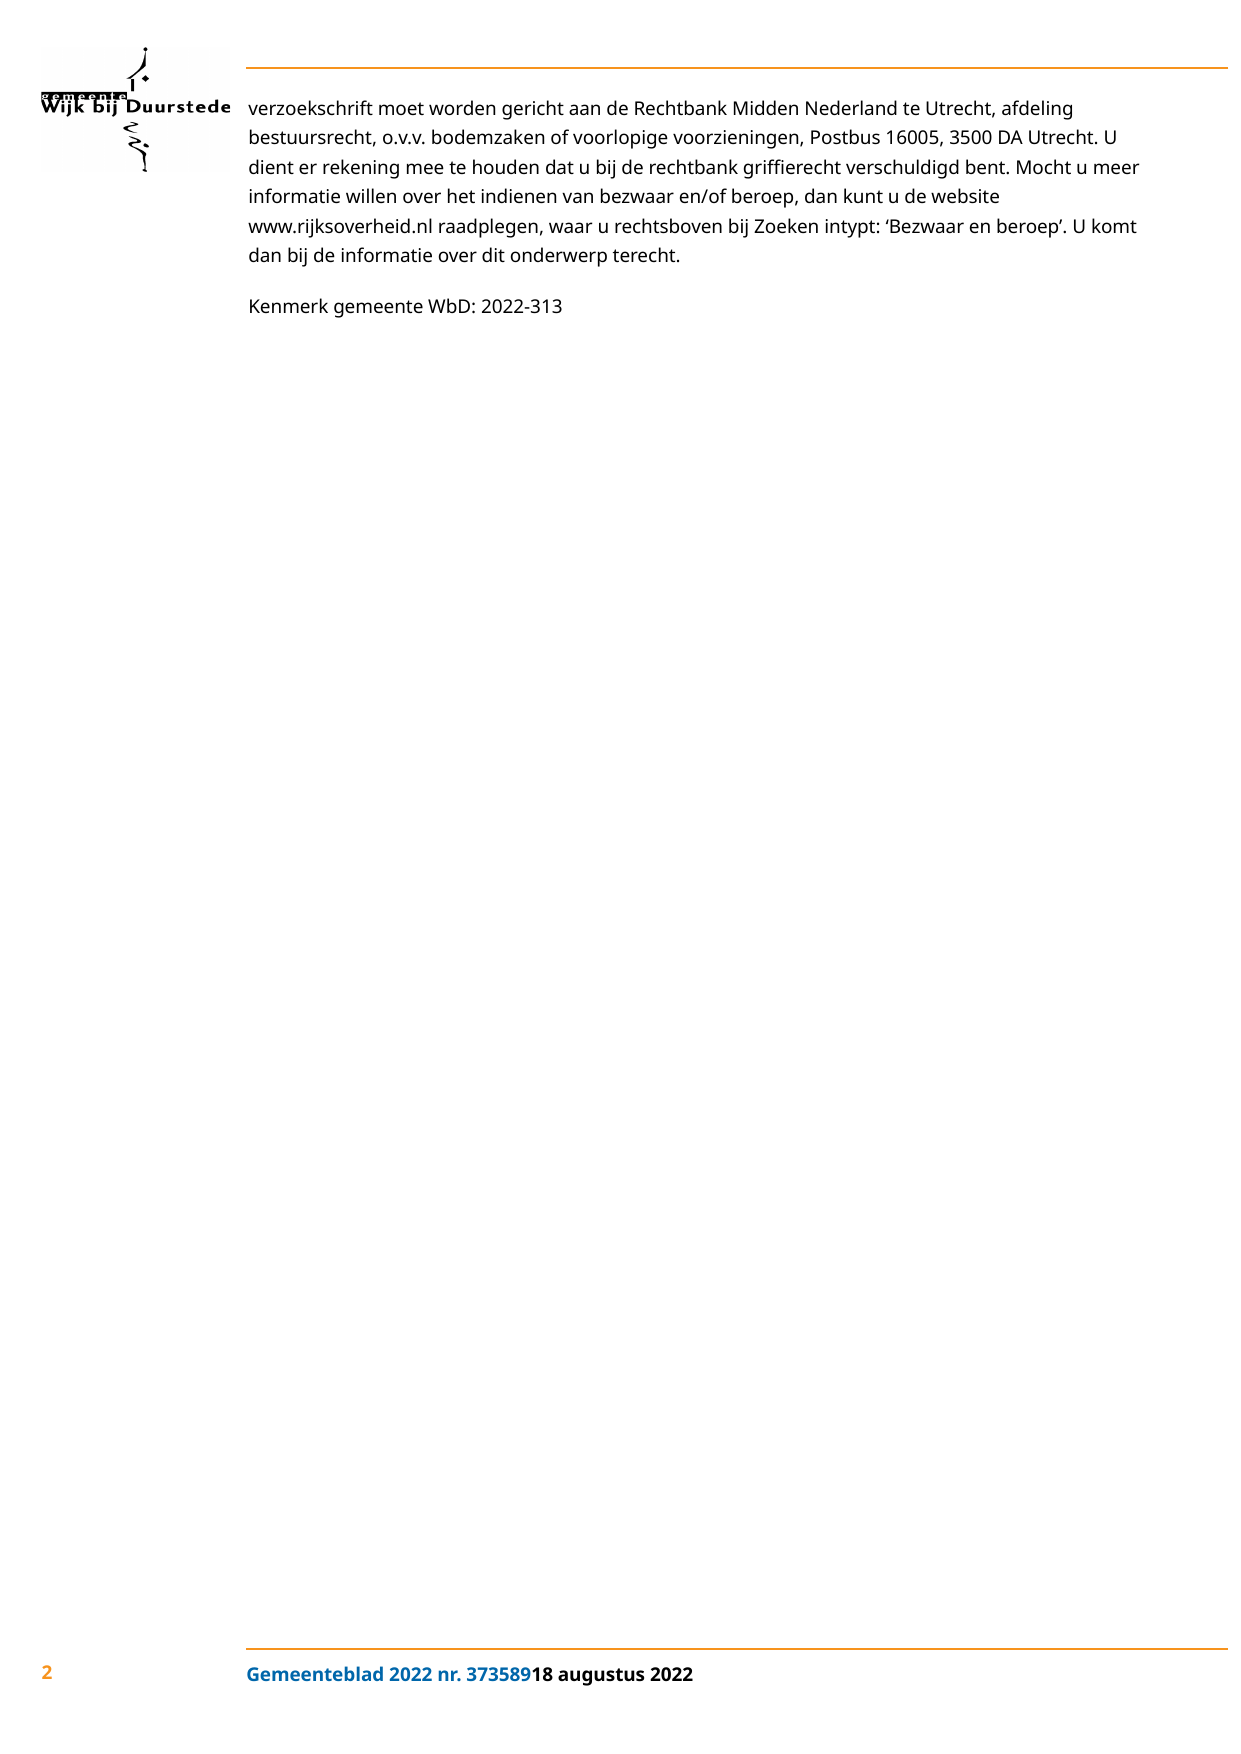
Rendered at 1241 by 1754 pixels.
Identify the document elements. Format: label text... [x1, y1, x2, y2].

picture [41, 47, 231, 172]
text verzoekschrift moet worden gericht aan de Rechtbank Midden Nederland te Utrecht, afdeling bestuursrecht, o.v.v. bodemzaken of voorlopige voorzieningen, Postbus 16005, 3500 DA Utrecht. U dient er rekening mee te houden dat u bij de rechtbank griffierecht verschuldigd bent. Mocht u meer informatie willen over het indienen van bezwaar en/of beroep, dan kunt u de website www.rijksoverheid.nl raadplegen, waar u rechtsboven bij Zoeken intypt: ‘Bezwaar en beroep’. U komt dan bij de informatie over dit onderwerp terecht. [248, 95, 1152, 268]
text Kenmerk gemeente WbD: 2022-313 [248, 293, 1152, 319]
